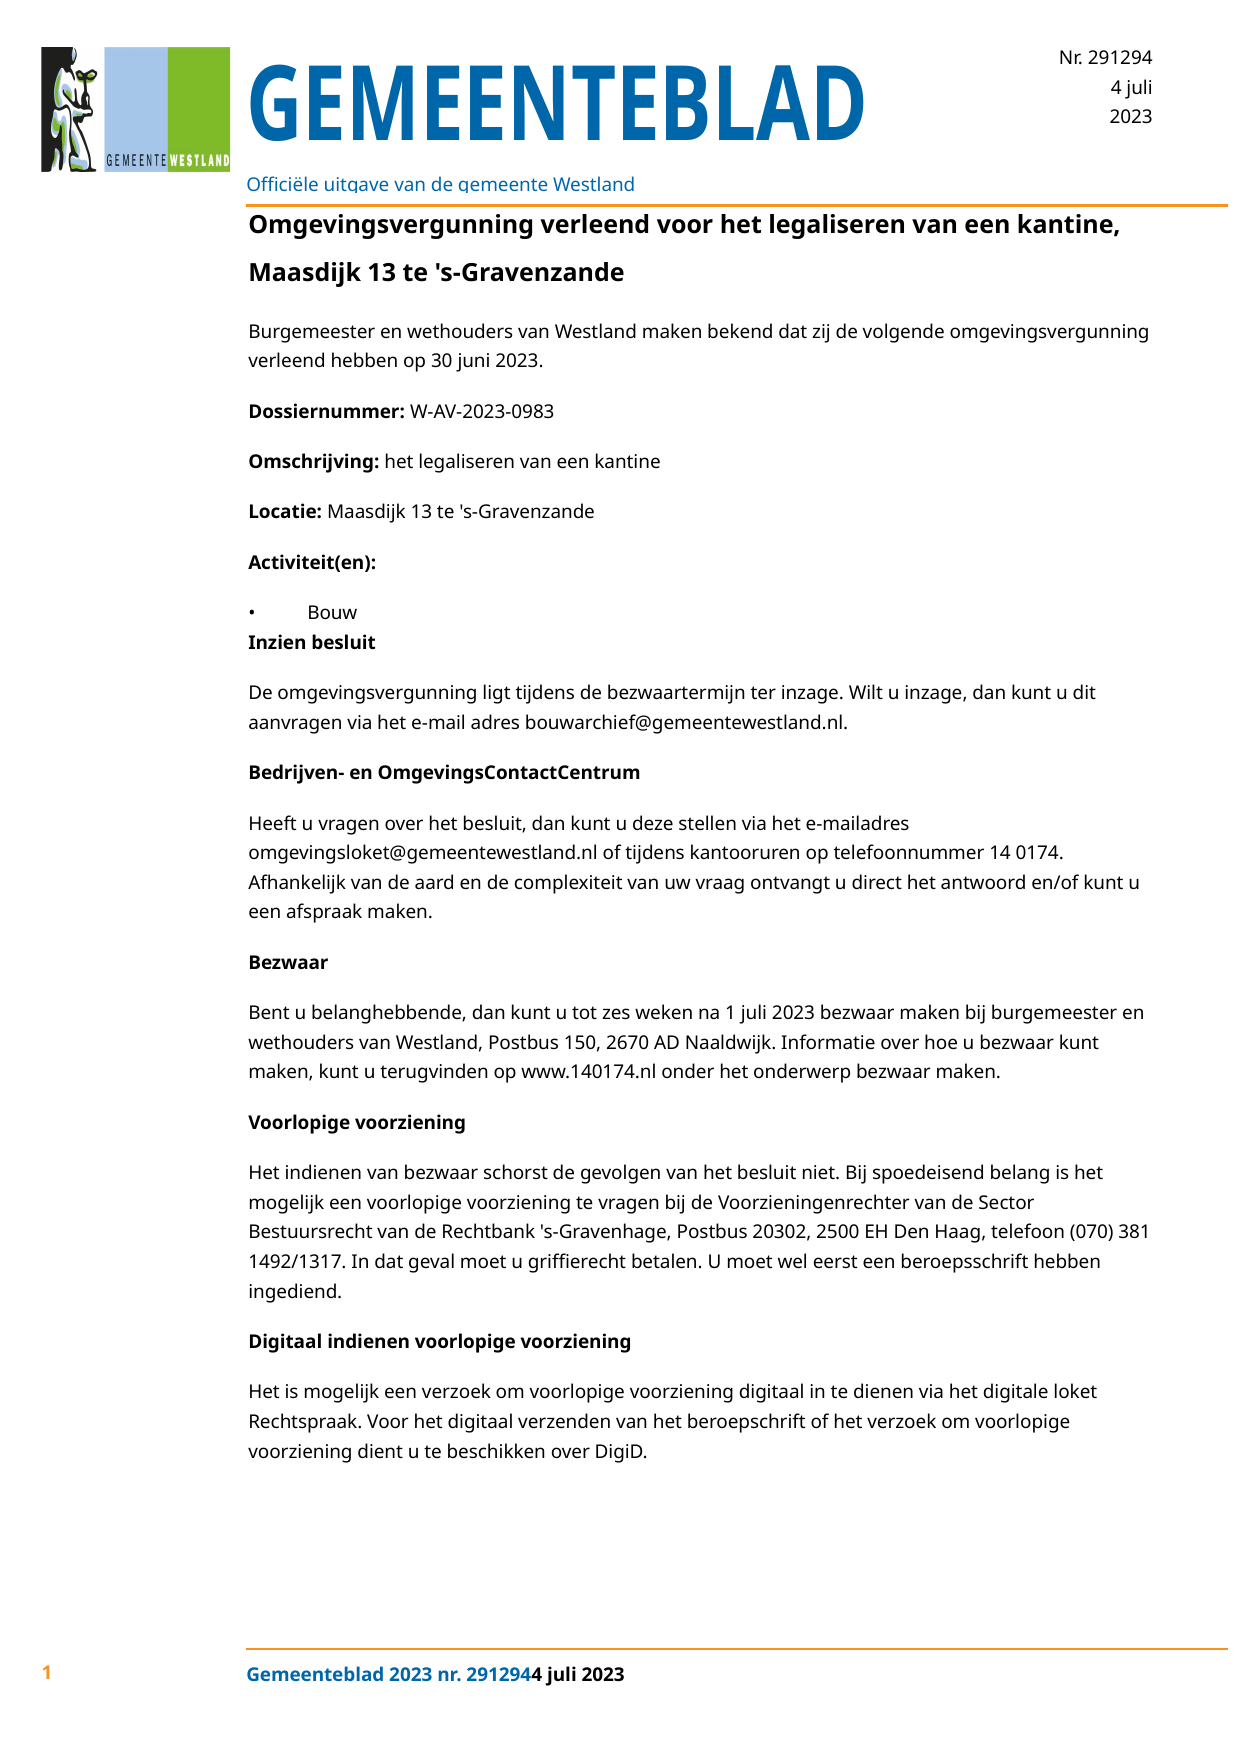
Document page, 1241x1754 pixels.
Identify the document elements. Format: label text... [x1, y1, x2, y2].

text Omschrijving: het legaliseren van een kantine [248, 448, 1152, 474]
text De omgevingsvergunning ligt tijdens de bezwaartermijn ter inzage. Wilt u inzage, dan kunt u dit aanvragen via het e-mail adres bouwarchief@gemeentewestland.nl. [248, 679, 1152, 735]
text Het is mogelijk een verzoek om voorlopige voorziening digitaal in te dienen via het digitale loket Rechtspraak. Voor het digitaal verzenden van het beroepschrift of het verzoek om voorlopige voorziening dient u te beschikken over DigiD. [248, 1379, 1152, 1464]
picture [41, 47, 231, 172]
text Burgemeester en wethouders van Westland maken bekend dat zij de volgende omgevingsvergunning verleend hebben op 30 juni 2023. [248, 318, 1152, 373]
text Locatie: Maasdijk 13 te 's-Gravenzande [248, 499, 1152, 524]
text Bent u belanghebbende, dan kunt u tot zes weken na 1 juli 2023 bezwaar maken bij burgemeester en wethouders van Westland, Postbus 150, 2670 AD Naaldwijk. Informatie over hoe u bezwaar kunt maken, kunt u terugvinden op www.140174.nl onder het onderwerp bezwaar maken. [248, 999, 1152, 1084]
text Omgevingsvergunning verleend voor het legaliseren van een kantine, Maasdijk 13 te 's-Gravenzande [248, 207, 1152, 288]
text Digitaal indienen voorlopige voorziening [248, 1328, 1152, 1354]
text Dossiernummer: W-AV-2023-0983 [248, 398, 1152, 424]
list Bouw [248, 599, 1152, 625]
text Het indienen van bezwaar schorst de gevolgen van het besluit niet. Bij spoedeisend belang is het mogelijk een voorlopige voorziening te vragen bij de Voorzieningenrechter van de Sector Bestuursrecht van de Rechtbank 's-Gravenhage, Postbus 20302, 2500 EH Den Haag, telefoon (070) 381 1492/1317. In dat geval moet u griffierecht betalen. U moet wel eerst een beroepsschrift hebben ingediend. [248, 1159, 1152, 1304]
text Activiteit(en): [248, 549, 1152, 575]
text Bezwaar [248, 949, 1152, 975]
text Bedrijven- en OmgevingsContactCentrum [248, 759, 1152, 785]
text Heeft u vragen over het besluit, dan kunt u deze stellen via het e-mailadres omgevingsloket@gemeentewestland.nl of tijdens kantooruren op telefoonnummer 14 0174. Afhankelijk van de aard en de complexiteit van uw vraag ontvangt u direct het antwoord en/of kunt u een afspraak maken. [248, 810, 1152, 924]
text Voorlopige voorziening [248, 1109, 1152, 1135]
text Inzien besluit [248, 629, 1152, 655]
